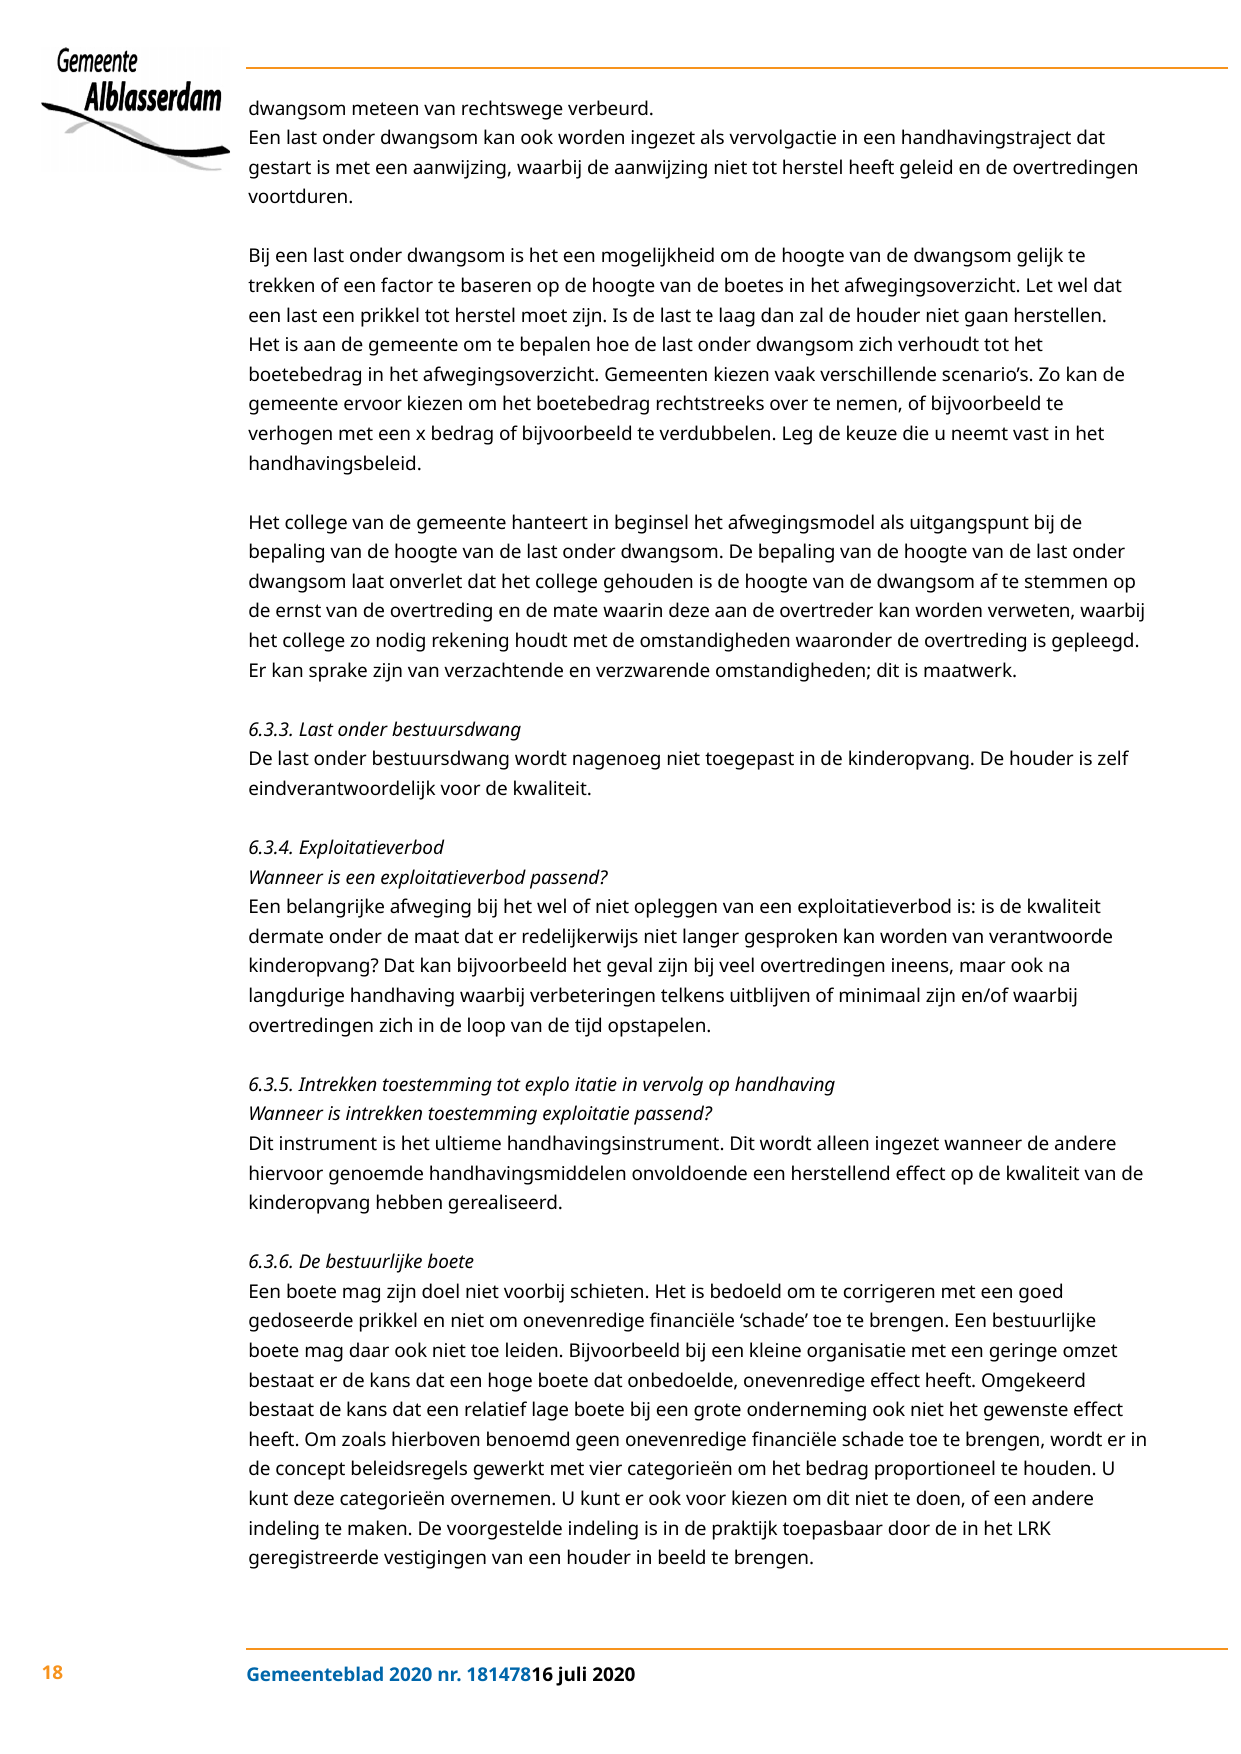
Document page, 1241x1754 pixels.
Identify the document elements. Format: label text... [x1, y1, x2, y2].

text 6.3.5. Intrekken toestemming tot explo itatie in vervolg op handhaving [248, 1071, 1152, 1097]
text Het college van de gemeente hanteert in beginsel het afwegingsmodel als uitgangspunt bij de bepaling van de hoogte van de last onder dwangsom. De bepaling van de hoogte van de last onder dwangsom laat onverlet dat het college gehouden is de hoogte van de dwangsom af te stemmen op de ernst van de overtreding en de mate waarin deze aan de overtreder kan worden verweten, waarbij het college zo nodig rekening houdt met de omstandigheden waaronder de overtreding is gepleegd. Er kan sprake zijn van verzachtende en verzwarende omstandigheden; dit is maatwerk. [248, 509, 1152, 683]
text Het is aan de gemeente om te bepalen hoe de last onder dwangsom zich verhoudt tot het boetebedrag in het afwegingsoverzicht. Gemeenten kiezen vaak verschillende scenario’s. Zo kan de gemeente ervoor kiezen om het boetebedrag rechtstreeks over te nemen, of bijvoorbeeld te verhogen met een x bedrag of bijvoorbeeld te verdubbelen. Leg de keuze die u neemt vast in het handhavingsbeleid. [248, 331, 1152, 476]
text Bij een last onder dwangsom is het een mogelijkheid om de hoogte van de dwangsom gelijk te trekken of een factor te baseren op de hoogte van de boetes in het afwegingsoverzicht. Let wel dat een last een prikkel tot herstel moet zijn. Is de last te laag dan zal de houder niet gaan herstellen. [248, 243, 1152, 328]
text Wanneer is een exploitatieverbod passend? [248, 864, 1152, 890]
text 6.3.3. Last onder bestuursdwang [248, 716, 1152, 742]
text Een last onder dwangsom kan ook worden ingezet als vervolgactie in een handhavingstraject dat gestart is met een aanwijzing, waarbij de aanwijzing niet tot herstel heeft geleid en de overtredingen voortduren. [248, 124, 1152, 209]
text Een belangrijke afweging bij het wel of niet opleggen van een exploitatieverbod is: is de kwaliteit dermate onder de maat dat er redelijkerwijs niet langer gesproken kan worden van verantwoorde kinderopvang? Dat kan bijvoorbeeld het geval zijn bij veel overtredingen ineens, maar ook na langdurige handhaving waarbij verbeteringen telkens uitblijven of minimaal zijn en/of waarbij overtredingen zich in de loop van de tijd opstapelen. [248, 893, 1152, 1038]
picture [41, 47, 231, 172]
text 6.3.6. De bestuurlijke boete [248, 1248, 1152, 1274]
text Een boete mag zijn doel niet voorbij schieten. Het is bedoeld om te corrigeren met een goed gedoseerde prikkel en niet om onevenredige financiële ‘schade’ toe te brengen. Een bestuurlijke boete mag daar ook niet toe leiden. Bijvoorbeeld bij een kleine organisatie met een geringe omzet bestaat er de kans dat een hoge boete dat onbedoelde, onevenredige effect heeft. Omgekeerd bestaat de kans dat een relatief lage boete bij een grote onderneming ook niet het gewenste effect heeft. Om zoals hierboven benoemd geen onevenredige financiële schade toe te brengen, wordt er in de concept beleidsregels gewerkt met vier categorieën om het bedrag proportioneel te houden. U kunt deze categorieën overnemen. U kunt er ook voor kiezen om dit niet te doen, of een andere indeling te maken. De voorgestelde indeling is in de praktijk toepasbaar door de in het LRK geregistreerde vestigingen van een houder in beeld te brengen. [248, 1278, 1152, 1570]
text Dit instrument is het ultieme handhavingsinstrument. Dit wordt alleen ingezet wanneer de andere hiervoor genoemde handhavingsmiddelen onvoldoende een herstellend effect op de kwaliteit van de kinderopvang hebben gerealiseerd. [248, 1130, 1152, 1215]
text dwangsom meteen van rechtswege verbeurd. [248, 95, 1152, 121]
text De last onder bestuursdwang wordt nagenoeg niet toegepast in de kinderopvang. De houder is zelf eindverantwoordelijk voor de kwaliteit. [248, 746, 1152, 801]
text 6.3.4. Exploitatieverbod [248, 834, 1152, 860]
text Wanneer is intrekken toestemming exploitatie passend? [248, 1101, 1152, 1126]
